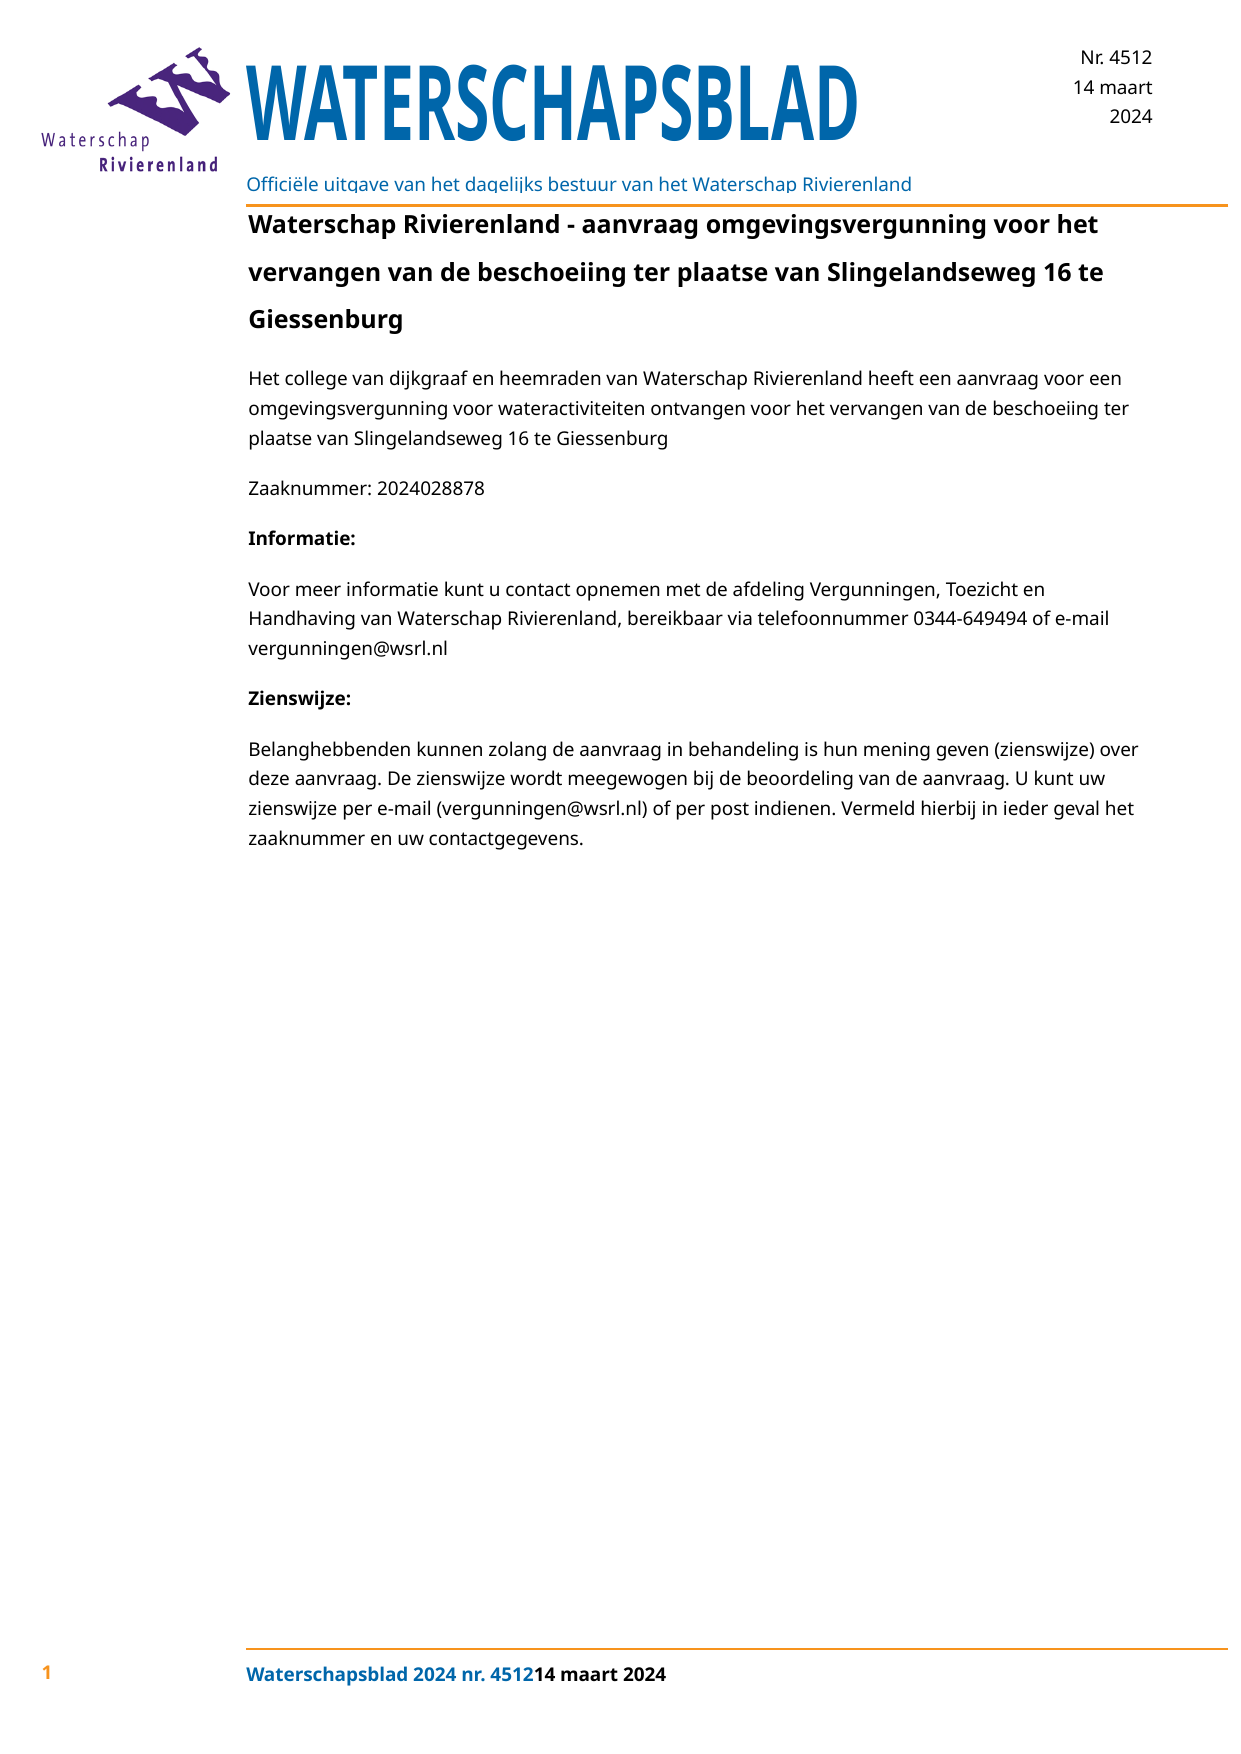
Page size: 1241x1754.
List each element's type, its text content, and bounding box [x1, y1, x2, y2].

text Voor meer informatie kunt u contact opnemen met de afdeling Vergunningen, Toezicht en Handhaving van Waterschap Rivierenland, bereikbaar via telefoonnummer 0344-649494 of e-mail vergunningen@wsrl.nl [248, 576, 1152, 661]
text Het college van dijkgraaf en heemraden van Waterschap Rivierenland heeft een aanvraag voor een omgevingsvergunning voor wateractiviteiten ontvangen voor het vervangen van de beschoeiing ter plaatse van Slingelandseweg 16 te Giessenburg [248, 366, 1152, 450]
text Waterschap Rivierenland - aanvraag omgevingsvergunning voor het vervangen van de beschoeiing ter plaatse van Slingelandseweg 16 te Giessenburg [248, 207, 1152, 336]
text Zaaknummer: 2024028878 [248, 475, 1152, 501]
picture [41, 47, 231, 172]
text Zienswijze: [248, 686, 1152, 711]
text Informatie: [248, 526, 1152, 551]
text Belanghebbenden kunnen zolang de aanvraag in behandeling is hun mening geven (zienswijze) over deze aanvraag. De zienswijze wordt meegewogen bij de beoordeling van de aanvraag. U kunt uw zienswijze per e-mail (vergunningen@wsrl.nl) of per post indienen. Vermeld hierbij in ieder geval het zaaknummer en uw contactgegevens. [248, 736, 1152, 850]
